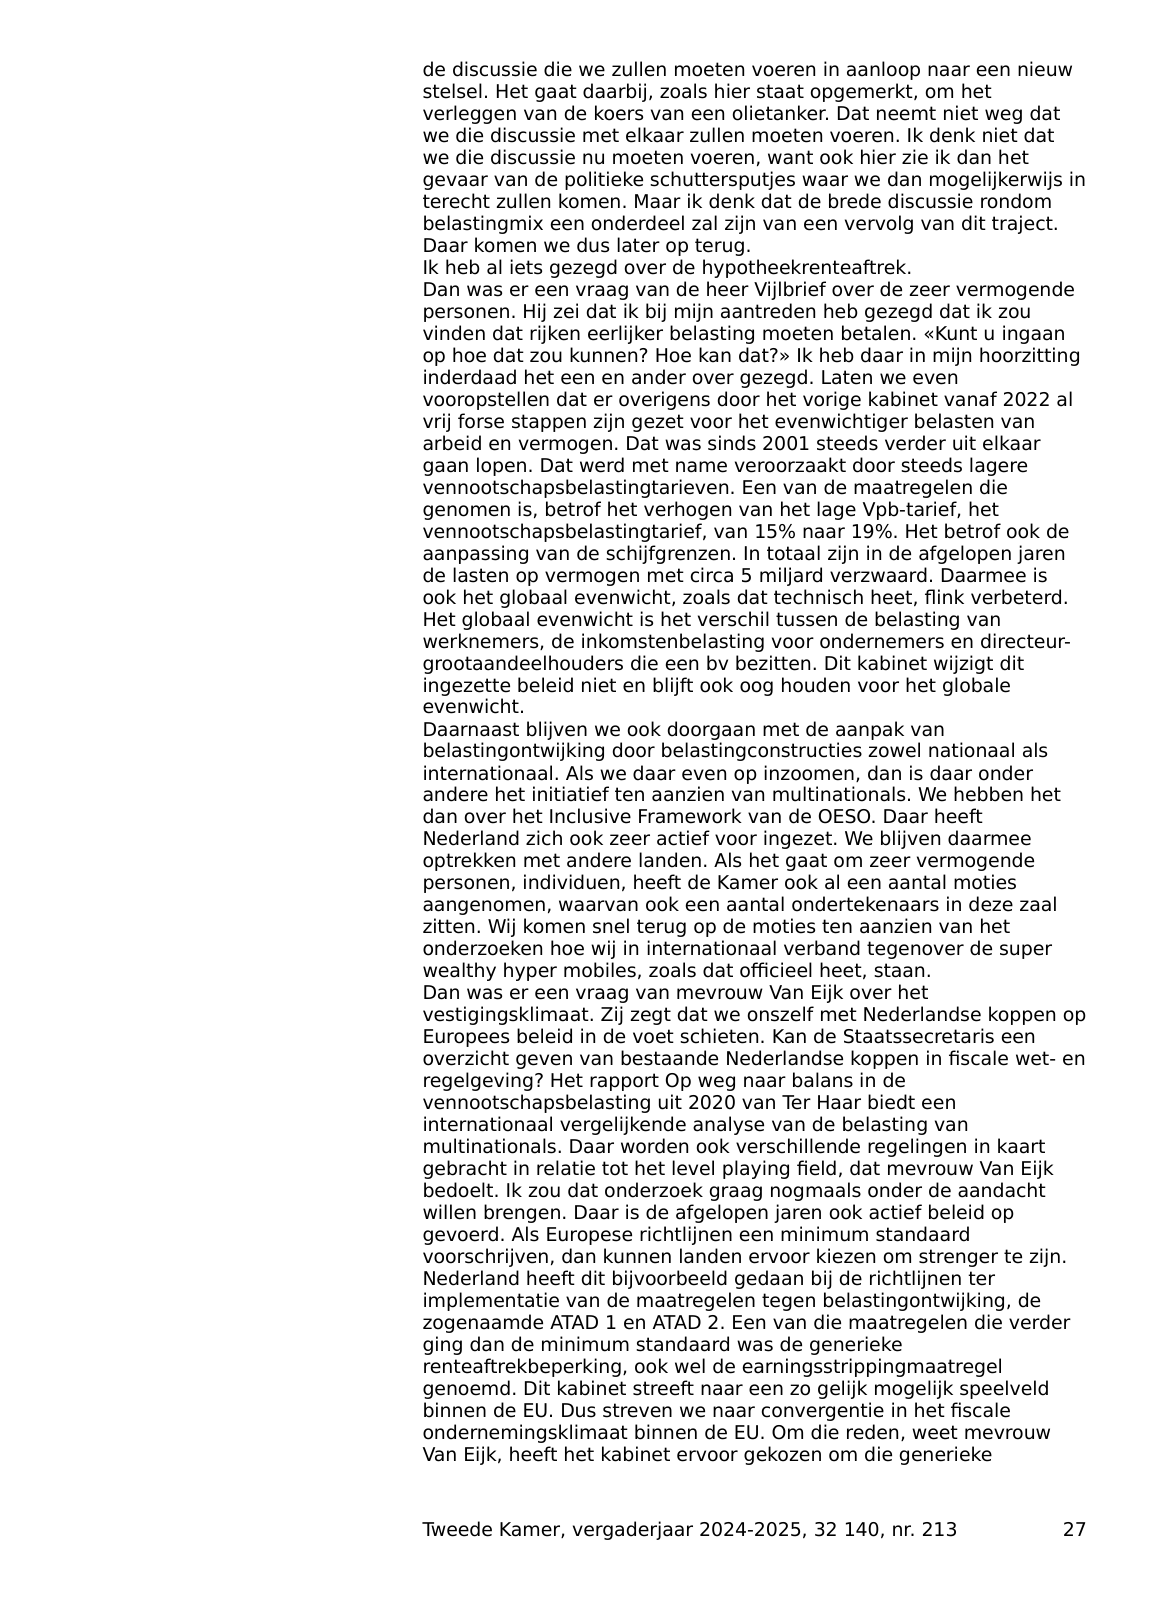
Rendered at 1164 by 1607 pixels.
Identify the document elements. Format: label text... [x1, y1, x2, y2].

text Daarnaast blijven we ook doorgaan met de aanpak van belastingontwijking door belastingconstructies zowel nationaal als internationaal. Als we daar even op inzoomen, dan is daar onder andere het initiatief ten aanzien van multinationals. We hebben het dan over het Inclusive Framework van de OESO. Daar heeft Nederland zich ook zeer actief voor ingezet. We blijven daarmee optrekken met andere landen. Als het gaat om zeer vermogende personen, individuen, heeft de Kamer ook al een aantal moties aangenomen, waarvan ook een aantal ondertekenaars in deze zaal zitten. Wij komen snel terug op de moties ten aanzien van het onderzoeken hoe wij in internationaal verband tegenover de super wealthy hyper mobiles, zoals dat officieel heet, staan. [422, 718, 1087, 982]
text Dan was er een vraag van mevrouw Van Eijk over het vestigingsklimaat. Zij zegt dat we onszelf met Nederlandse koppen op Europees beleid in de voet schieten. Kan de Staatssecretaris een overzicht geven van bestaande Nederlandse koppen in fiscale wet- en regelgeving? Het rapport Op weg naar balans in de vennootschapsbelasting uit 2020 van Ter Haar biedt een internationaal vergelijkende analyse van de belasting van multinationals. Daar worden ook verschillende regelingen in kaart gebracht in relatie tot het level playing field, dat mevrouw Van Eijk bedoelt. Ik zou dat onderzoek graag nogmaals onder de aandacht willen brengen. Daar is de afgelopen jaren ook actief beleid op gevoerd. Als Europese richtlijnen een minimum standaard voorschrijven, dan kunnen landen ervoor kiezen om strenger te zijn. Nederland heeft dit bijvoorbeeld gedaan bij de richtlijnen ter implementatie van de maatregelen tegen belastingontwijking, de zogenaamde ATAD 1 en ATAD 2. Een van die maatregelen die verder ging dan de minimum standaard was de generieke renteaftrekbeperking, ook wel de earningsstrippingmaatregel genoemd. Dit kabinet streeft naar een zo gelijk mogelijk speelveld binnen de EU. Dus streven we naar convergentie in het fiscale ondernemingsklimaat binnen de EU. Om die reden, weet mevrouw Van Eijk, heeft het kabinet ervoor gekozen om die generieke [422, 982, 1087, 1466]
text Dan was er een vraag van de heer Vijlbrief over de zeer vermogende personen. Hij zei dat ik bij mijn aantreden heb gezegd dat ik zou vinden dat rijken eerlijker belasting moeten betalen. «Kunt u ingaan op hoe dat zou kunnen? Hoe kan dat?» Ik heb daar in mijn hoorzitting inderdaad het een en ander over gezegd. Laten we even vooropstellen dat er overigens door het vorige kabinet vanaf 2022 al vrij forse stappen zijn gezet voor het evenwichtiger belasten van arbeid en vermogen. Dat was sinds 2001 steeds verder uit elkaar gaan lopen. Dat werd met name veroorzaakt door steeds lagere vennootschapsbelastingtarieven. Een van de maatregelen die genomen is, betrof het verhogen van het lage Vpb-tarief, het vennootschapsbelastingtarief, van 15% naar 19%. Het betrof ook de aanpassing van de schijfgrenzen. In totaal zijn in de afgelopen jaren de lasten op vermogen met circa 5 miljard verzwaard. Daarmee is ook het globaal evenwicht, zoals dat technisch heet, flink verbeterd. Het globaal evenwicht is het verschil tussen de belasting van werknemers, de inkomstenbelasting voor ondernemers en directeur-grootaandeelhouders die een bv bezitten. Dit kabinet wijzigt dit ingezette beleid niet en blijft ook oog houden voor het globale evenwicht. [422, 279, 1087, 718]
text de discussie die we zullen moeten voeren in aanloop naar een nieuw stelsel. Het gaat daarbij, zoals hier staat opgemerkt, om het verleggen van de koers van een olietanker. Dat neemt niet weg dat we die discussie met elkaar zullen moeten voeren. Ik denk niet dat we die discussie nu moeten voeren, want ook hier zie ik dan het gevaar van de politieke schuttersputjes waar we dan mogelijkerwijs in terecht zullen komen. Maar ik denk dat de brede discussie rondom belastingmix een onderdeel zal zijn van een vervolg van dit traject. Daar komen we dus later op terug. [422, 59, 1087, 257]
text Ik heb al iets gezegd over de hypotheekrenteaftrek. [422, 257, 1087, 279]
